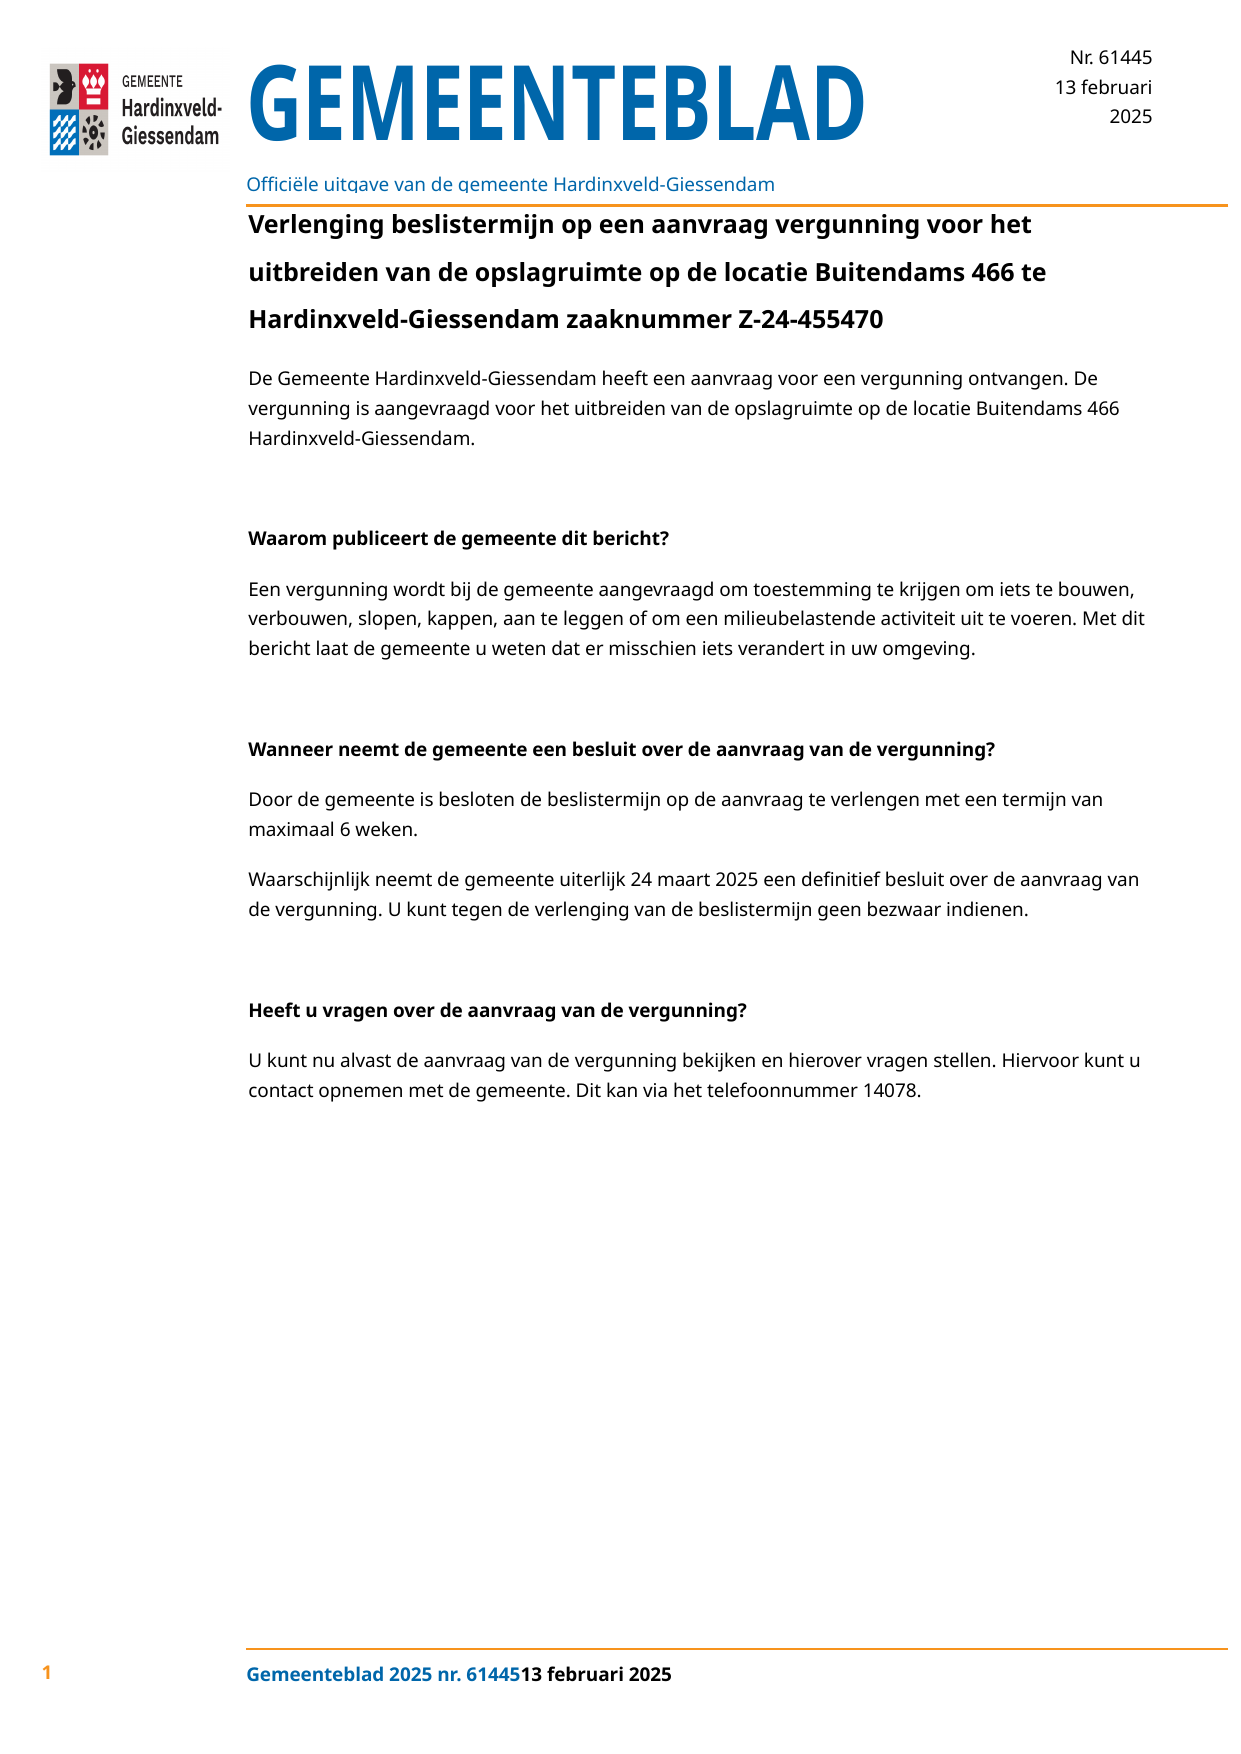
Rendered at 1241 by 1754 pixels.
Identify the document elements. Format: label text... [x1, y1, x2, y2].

text Heeft u vragen over de aanvraag van de vergunning? [248, 997, 1152, 1022]
text De Gemeente Hardinxveld-Giessendam heeft een aanvraag voor een vergunning ontvangen. De vergunning is aangevraagd voor het uitbreiden van de opslagruimte op de locatie Buitendams 466 Hardinxveld-Giessendam. [248, 366, 1152, 450]
text U kunt nu alvast de aanvraag van de vergunning bekijken en hierover vragen stellen. Hiervoor kunt u contact opnemen met de gemeente. Dit kan via het telefoonnummer 14078. [248, 1047, 1152, 1102]
text Een vergunning wordt bij de gemeente aangevraagd om toestemming te krijgen om iets te bouwen, verbouwen, slopen, kappen, aan te leggen of om een milieubelastende activiteit uit te voeren. Met dit bericht laat de gemeente u weten dat er misschien iets verandert in uw omgeving. [248, 576, 1152, 661]
text Wanneer neemt de gemeente een besluit over de aanvraag van de vergunning? [248, 736, 1152, 762]
text Waarom publiceert de gemeente dit bericht? [248, 526, 1152, 551]
picture [41, 47, 231, 172]
text Verlenging beslistermijn op een aanvraag vergunning voor het uitbreiden van de opslagruimte op de locatie Buitendams 466 te Hardinxveld-Giessendam zaaknummer Z-24-455470 [248, 207, 1152, 336]
text Door de gemeente is besloten de beslistermijn op de aanvraag te verlengen met een termijn van maximaal 6 weken. [248, 786, 1152, 842]
text Waarschijnlijk neemt de gemeente uiterlijk 24 maart 2025 een definitief besluit over de aanvraag van de vergunning. U kunt tegen de verlenging van de beslistermijn geen bezwaar indienen. [248, 866, 1152, 922]
